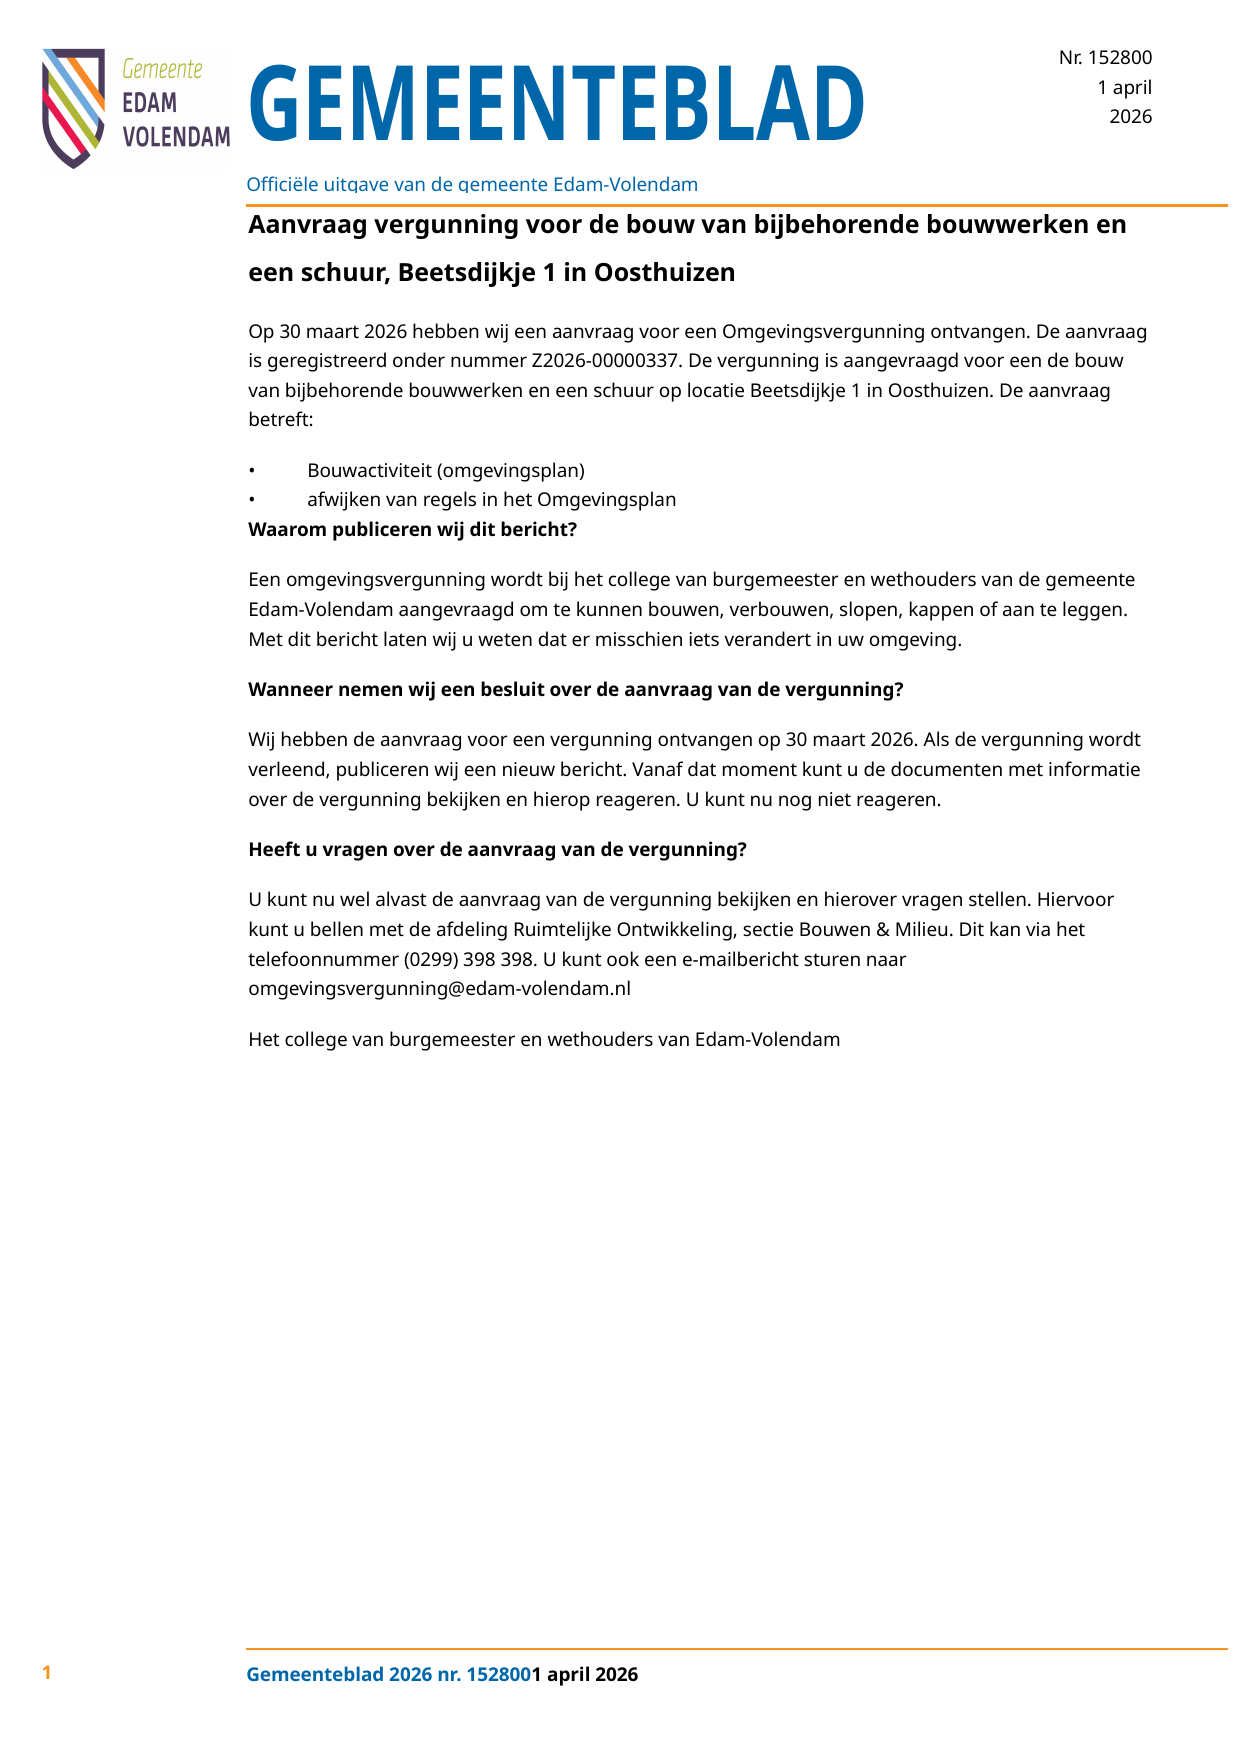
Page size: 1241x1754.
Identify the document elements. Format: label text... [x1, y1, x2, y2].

text Een omgevingsvergunning wordt bij het college van burgemeester en wethouders van de gemeente Edam-Volendam aangevraagd om te kunnen bouwen, verbouwen, slopen, kappen of aan te leggen. Met dit bericht laten wij u weten dat er misschien iets verandert in uw omgeving. [248, 567, 1152, 652]
text Wanneer nemen wij een besluit over de aanvraag van de vergunning? [248, 676, 1152, 702]
list Bouwactiviteit (omgevingsplan) [248, 457, 1152, 483]
text Wij hebben de aanvraag voor een vergunning ontvangen op 30 maart 2026. Als de vergunning wordt verleend, publiceren wij een nieuw bericht. Vanaf dat moment kunt u de documenten met informatie over de vergunning bekijken en hierop reageren. U kunt nu nog niet reageren. [248, 727, 1152, 812]
text U kunt nu wel alvast de aanvraag van de vergunning bekijken en hierover vragen stellen. Hiervoor kunt u bellen met de afdeling Ruimtelijke Ontwikkeling, sectie Bouwen & Milieu. Dit kan via het telefoonnummer (0299) 398 398. U kunt ook een e-mailbericht sturen naar omgevingsvergunning@edam-volendam.nl [248, 887, 1152, 1001]
text Op 30 maart 2026 hebben wij een aanvraag voor een Omgevingsvergunning ontvangen. De aanvraag is geregistreerd onder nummer Z2026-00000337. De vergunning is aangevraagd voor een de bouw van bijbehorende bouwwerken en een schuur op locatie Beetsdijkje 1 in Oosthuizen. De aanvraag betreft: [248, 318, 1152, 432]
text Waarom publiceren wij dit bericht? [248, 516, 1152, 542]
text Het college van burgemeester en wethouders van Edam-Volendam [248, 1026, 1152, 1052]
text Heeft u vragen over de aanvraag van de vergunning? [248, 836, 1152, 862]
text Aanvraag vergunning voor de bouw van bijbehorende bouwwerken en een schuur, Beetsdijkje 1 in Oosthuizen [248, 207, 1152, 288]
picture [41, 47, 231, 172]
list afwijken van regels in het Omgevingsplan [248, 487, 1152, 512]
